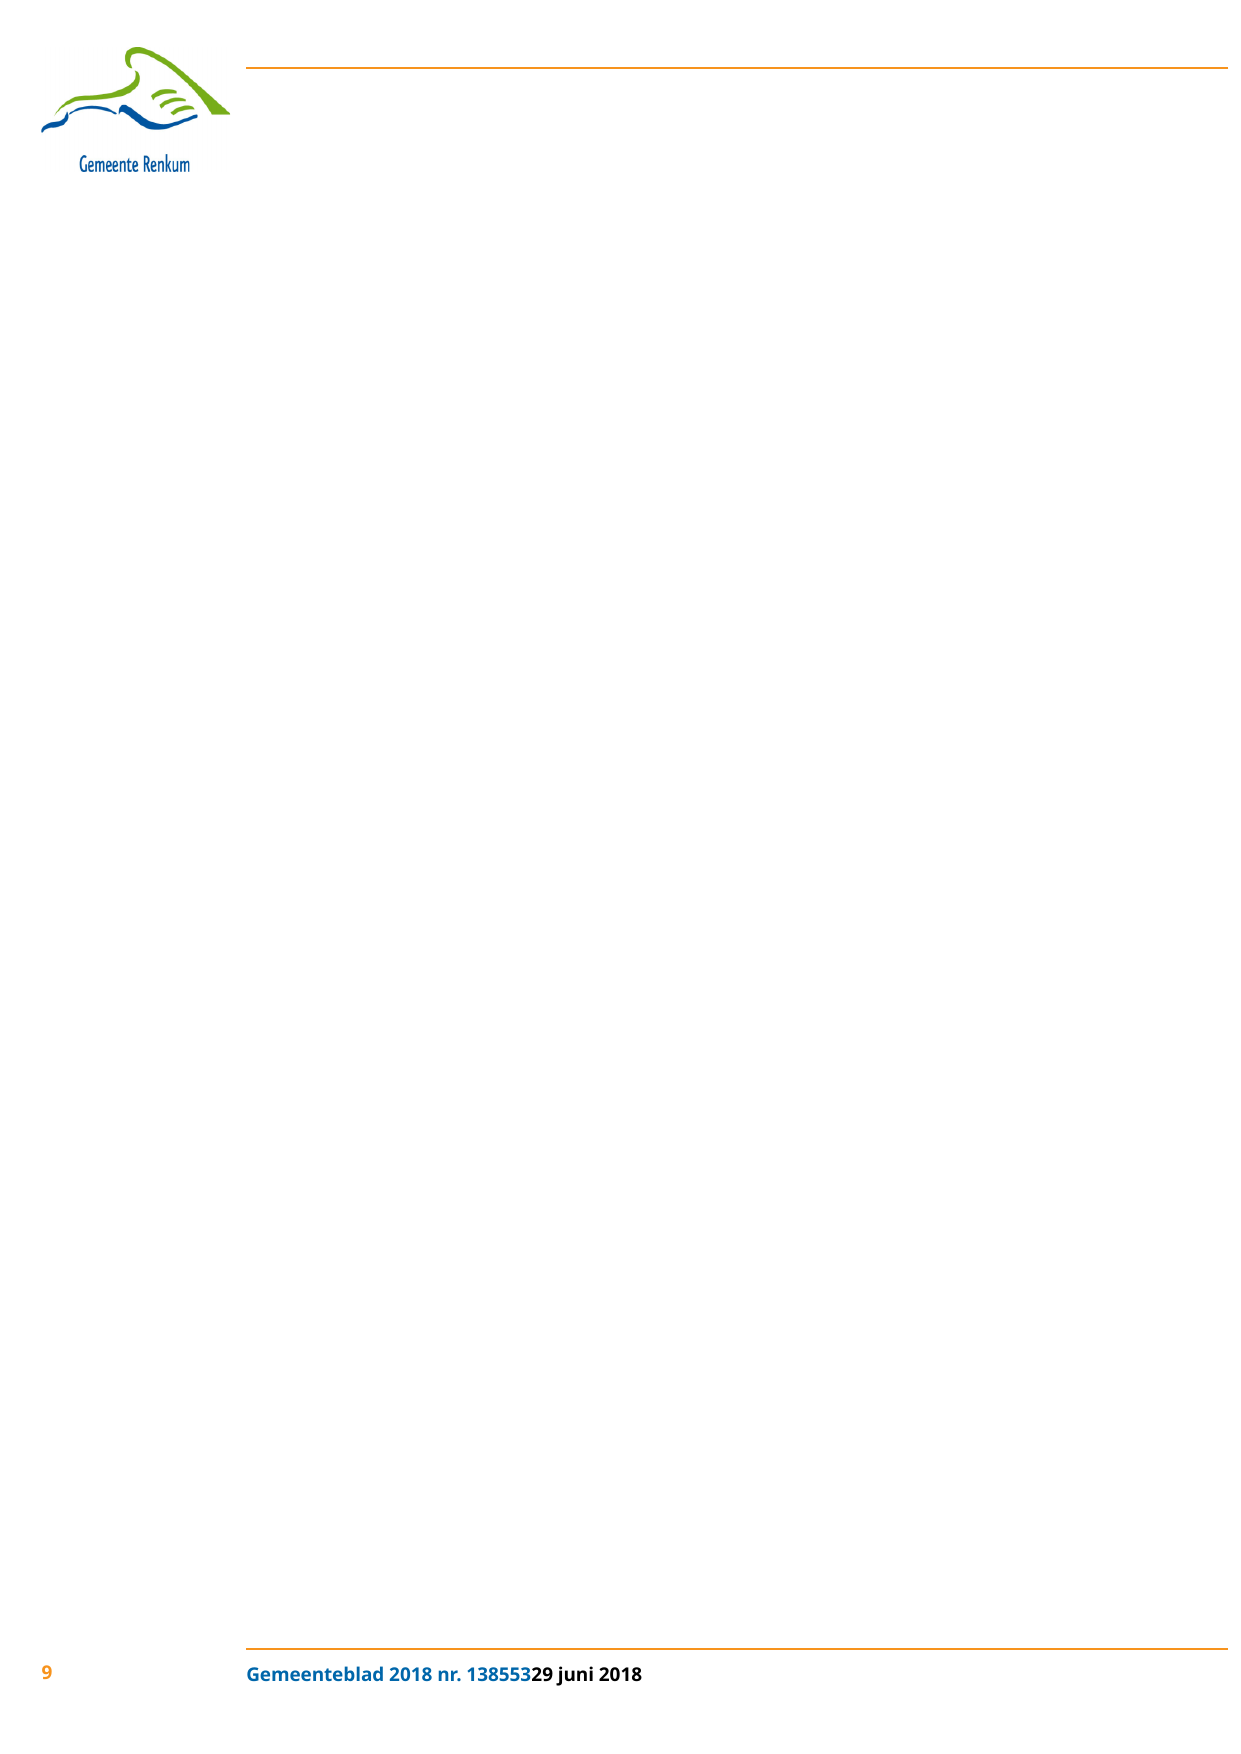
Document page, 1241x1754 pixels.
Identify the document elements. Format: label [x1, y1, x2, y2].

picture [41, 47, 231, 172]
